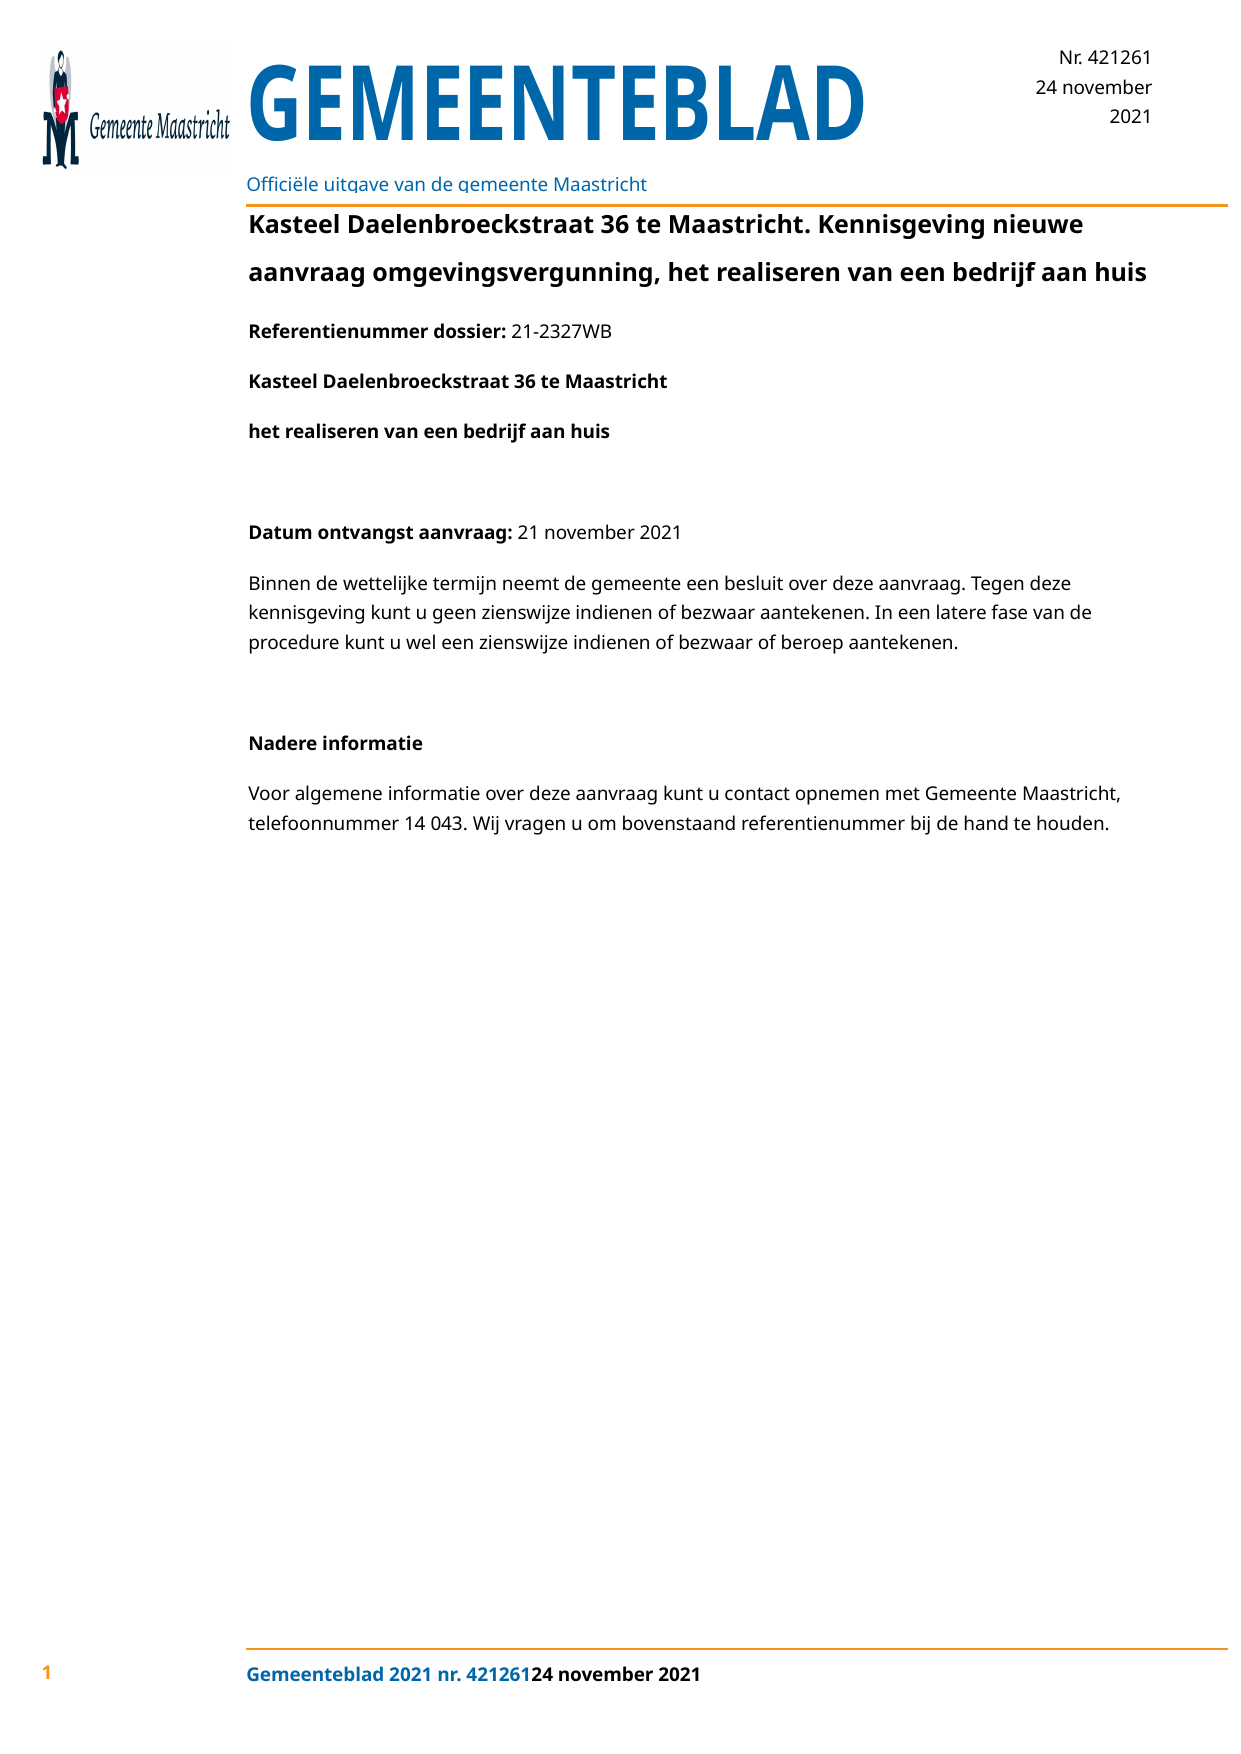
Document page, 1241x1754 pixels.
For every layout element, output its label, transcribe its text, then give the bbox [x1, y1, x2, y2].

text het realiseren van een bedrijf aan huis [248, 419, 1152, 444]
text Datum ontvangst aanvraag: 21 november 2021 [248, 519, 1152, 545]
text Binnen de wettelijke termijn neemt de gemeente een besluit over deze aanvraag. Tegen deze kennisgeving kunt u geen zienswijze indienen of bezwaar aantekenen. In een latere fase van de procedure kunt u wel een zienswijze indienen of bezwaar of beroep aantekenen. [248, 570, 1152, 655]
text Voor algemene informatie over deze aanvraag kunt u contact opnemen met Gemeente Maastricht, telefoonnummer 14 043. Wij vragen u om bovenstaand referentienummer bij de hand te houden. [248, 780, 1152, 836]
text Nadere informatie [248, 730, 1152, 756]
picture [41, 47, 231, 172]
text Referentienummer dossier: 21-2327WB [248, 318, 1152, 344]
text Kasteel Daelenbroeckstraat 36 te Maastricht [248, 368, 1152, 394]
text Kasteel Daelenbroeckstraat 36 te Maastricht. Kennisgeving nieuwe aanvraag omgevingsvergunning, het realiseren van een bedrijf aan huis [248, 207, 1152, 288]
